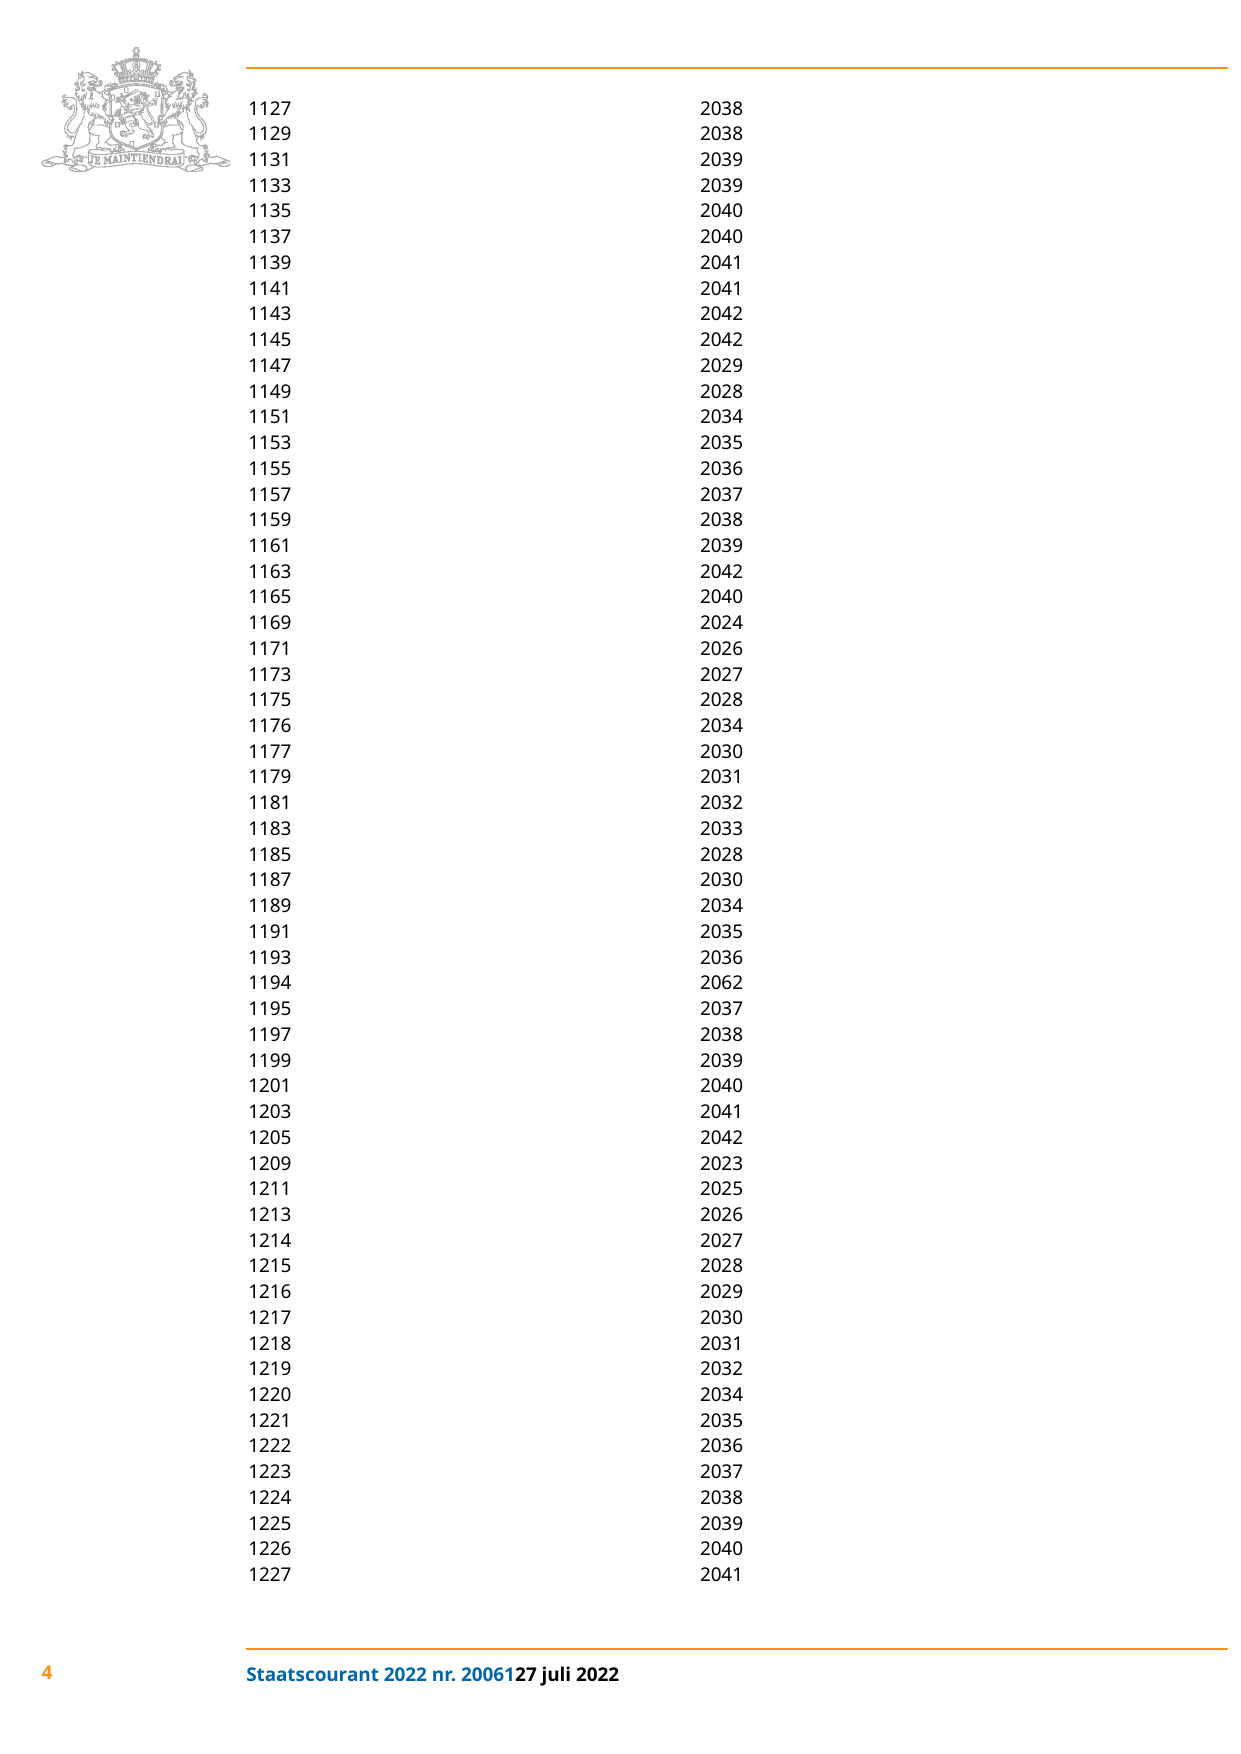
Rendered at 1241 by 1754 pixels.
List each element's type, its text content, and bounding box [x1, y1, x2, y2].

table_cell 2039 [700, 172, 1152, 198]
table_cell 1165 [248, 584, 700, 609]
table_cell 2035 [700, 918, 1152, 944]
table_cell 1153 [248, 429, 700, 455]
table_cell 2034 [700, 404, 1152, 429]
table_cell 2032 [700, 790, 1152, 815]
table_cell 2042 [700, 1124, 1152, 1150]
table_cell 1226 [248, 1536, 700, 1561]
table_cell 2028 [700, 687, 1152, 712]
table_cell 1169 [248, 609, 700, 635]
table_cell 2034 [700, 1381, 1152, 1407]
table_cell 1221 [248, 1407, 700, 1433]
table_cell 1155 [248, 455, 700, 481]
table_cell 1216 [248, 1278, 700, 1304]
table_cell 2040 [700, 1073, 1152, 1098]
table_cell 2026 [700, 635, 1152, 661]
table_cell 1217 [248, 1304, 700, 1330]
table_cell 2028 [700, 378, 1152, 403]
table_cell 2026 [700, 1201, 1152, 1227]
table_cell 1211 [248, 1175, 700, 1201]
table_cell 1187 [248, 867, 700, 892]
table_cell 2038 [700, 121, 1152, 146]
table_cell 2041 [700, 275, 1152, 301]
table_cell 1195 [248, 995, 700, 1021]
table_cell 1149 [248, 378, 700, 403]
table_cell 2036 [700, 455, 1152, 481]
table_cell 2034 [700, 893, 1152, 918]
table_cell 1185 [248, 841, 700, 867]
table_cell 2042 [700, 558, 1152, 584]
table_cell 2038 [700, 95, 1152, 121]
table_cell 2027 [700, 661, 1152, 687]
table_cell 1127 [248, 95, 700, 121]
table_cell 2040 [700, 224, 1152, 249]
table_cell 1201 [248, 1073, 700, 1098]
table_cell 1171 [248, 635, 700, 661]
table_cell 2041 [700, 249, 1152, 275]
table_cell 2039 [700, 532, 1152, 558]
table_cell 1227 [248, 1561, 700, 1587]
picture [41, 47, 231, 172]
table_cell 2036 [700, 1433, 1152, 1458]
table_cell 1197 [248, 1021, 700, 1047]
table_cell 1147 [248, 352, 700, 378]
table_cell 1222 [248, 1433, 700, 1458]
table_cell 1194 [248, 970, 700, 995]
table_cell 1203 [248, 1098, 700, 1124]
table_cell 1209 [248, 1150, 700, 1175]
table_cell 2038 [700, 1484, 1152, 1510]
table_cell 2030 [700, 867, 1152, 892]
table_cell 1218 [248, 1330, 700, 1356]
table_cell 1157 [248, 481, 700, 506]
table_cell 2035 [700, 429, 1152, 455]
table_cell 1181 [248, 790, 700, 815]
table_cell 1176 [248, 712, 700, 738]
table_cell 1161 [248, 532, 700, 558]
table_cell 2028 [700, 1253, 1152, 1278]
table_cell 1193 [248, 944, 700, 969]
table_cell 2038 [700, 506, 1152, 532]
table_cell 1135 [248, 198, 700, 223]
table_cell 2029 [700, 1278, 1152, 1304]
table_cell 2037 [700, 481, 1152, 506]
table_cell 2025 [700, 1175, 1152, 1201]
table_cell 1219 [248, 1356, 700, 1381]
table_cell 1173 [248, 661, 700, 687]
table_cell 2039 [700, 146, 1152, 172]
table_cell 2062 [700, 970, 1152, 995]
table_cell 1163 [248, 558, 700, 584]
table_cell 2032 [700, 1356, 1152, 1381]
table_cell 2034 [700, 712, 1152, 738]
table_cell 2030 [700, 738, 1152, 764]
table_cell 2027 [700, 1227, 1152, 1253]
table_cell 2041 [700, 1561, 1152, 1587]
table_cell 1175 [248, 687, 700, 712]
table_cell 2030 [700, 1304, 1152, 1330]
table_cell 1191 [248, 918, 700, 944]
table_cell 2039 [700, 1510, 1152, 1536]
table_cell 2040 [700, 584, 1152, 609]
table_cell 1133 [248, 172, 700, 198]
table_cell 2029 [700, 352, 1152, 378]
table_cell 2031 [700, 764, 1152, 789]
table_cell 1183 [248, 815, 700, 841]
table_cell 2040 [700, 1536, 1152, 1561]
table_cell 1139 [248, 249, 700, 275]
table_cell 2041 [700, 1098, 1152, 1124]
table_cell 2037 [700, 995, 1152, 1021]
table_cell 1137 [248, 224, 700, 249]
table_cell 1177 [248, 738, 700, 764]
table_cell 1214 [248, 1227, 700, 1253]
table_cell 1220 [248, 1381, 700, 1407]
table_cell 2033 [700, 815, 1152, 841]
table_cell 1179 [248, 764, 700, 789]
table_cell 1151 [248, 404, 700, 429]
table_cell 2024 [700, 609, 1152, 635]
table_cell 2035 [700, 1407, 1152, 1433]
table_cell 2036 [700, 944, 1152, 969]
table_cell 1225 [248, 1510, 700, 1536]
table_cell 2042 [700, 326, 1152, 352]
table_cell 1141 [248, 275, 700, 301]
table_cell 2038 [700, 1021, 1152, 1047]
table_cell 2042 [700, 301, 1152, 326]
table_cell 2023 [700, 1150, 1152, 1175]
table_cell 1129 [248, 121, 700, 146]
table_cell 2028 [700, 841, 1152, 867]
table_cell 2039 [700, 1047, 1152, 1072]
table_cell 1223 [248, 1459, 700, 1484]
table_cell 1215 [248, 1253, 700, 1278]
table_cell 1131 [248, 146, 700, 172]
table_cell 1145 [248, 326, 700, 352]
table_cell 2031 [700, 1330, 1152, 1356]
table_cell 1205 [248, 1124, 700, 1150]
table_cell 1213 [248, 1201, 700, 1227]
table_cell 2040 [700, 198, 1152, 223]
table_cell 1199 [248, 1047, 700, 1072]
table_cell 1224 [248, 1484, 700, 1510]
table_cell 1143 [248, 301, 700, 326]
table_cell 1159 [248, 506, 700, 532]
table_cell 2037 [700, 1459, 1152, 1484]
table_cell 1189 [248, 893, 700, 918]
